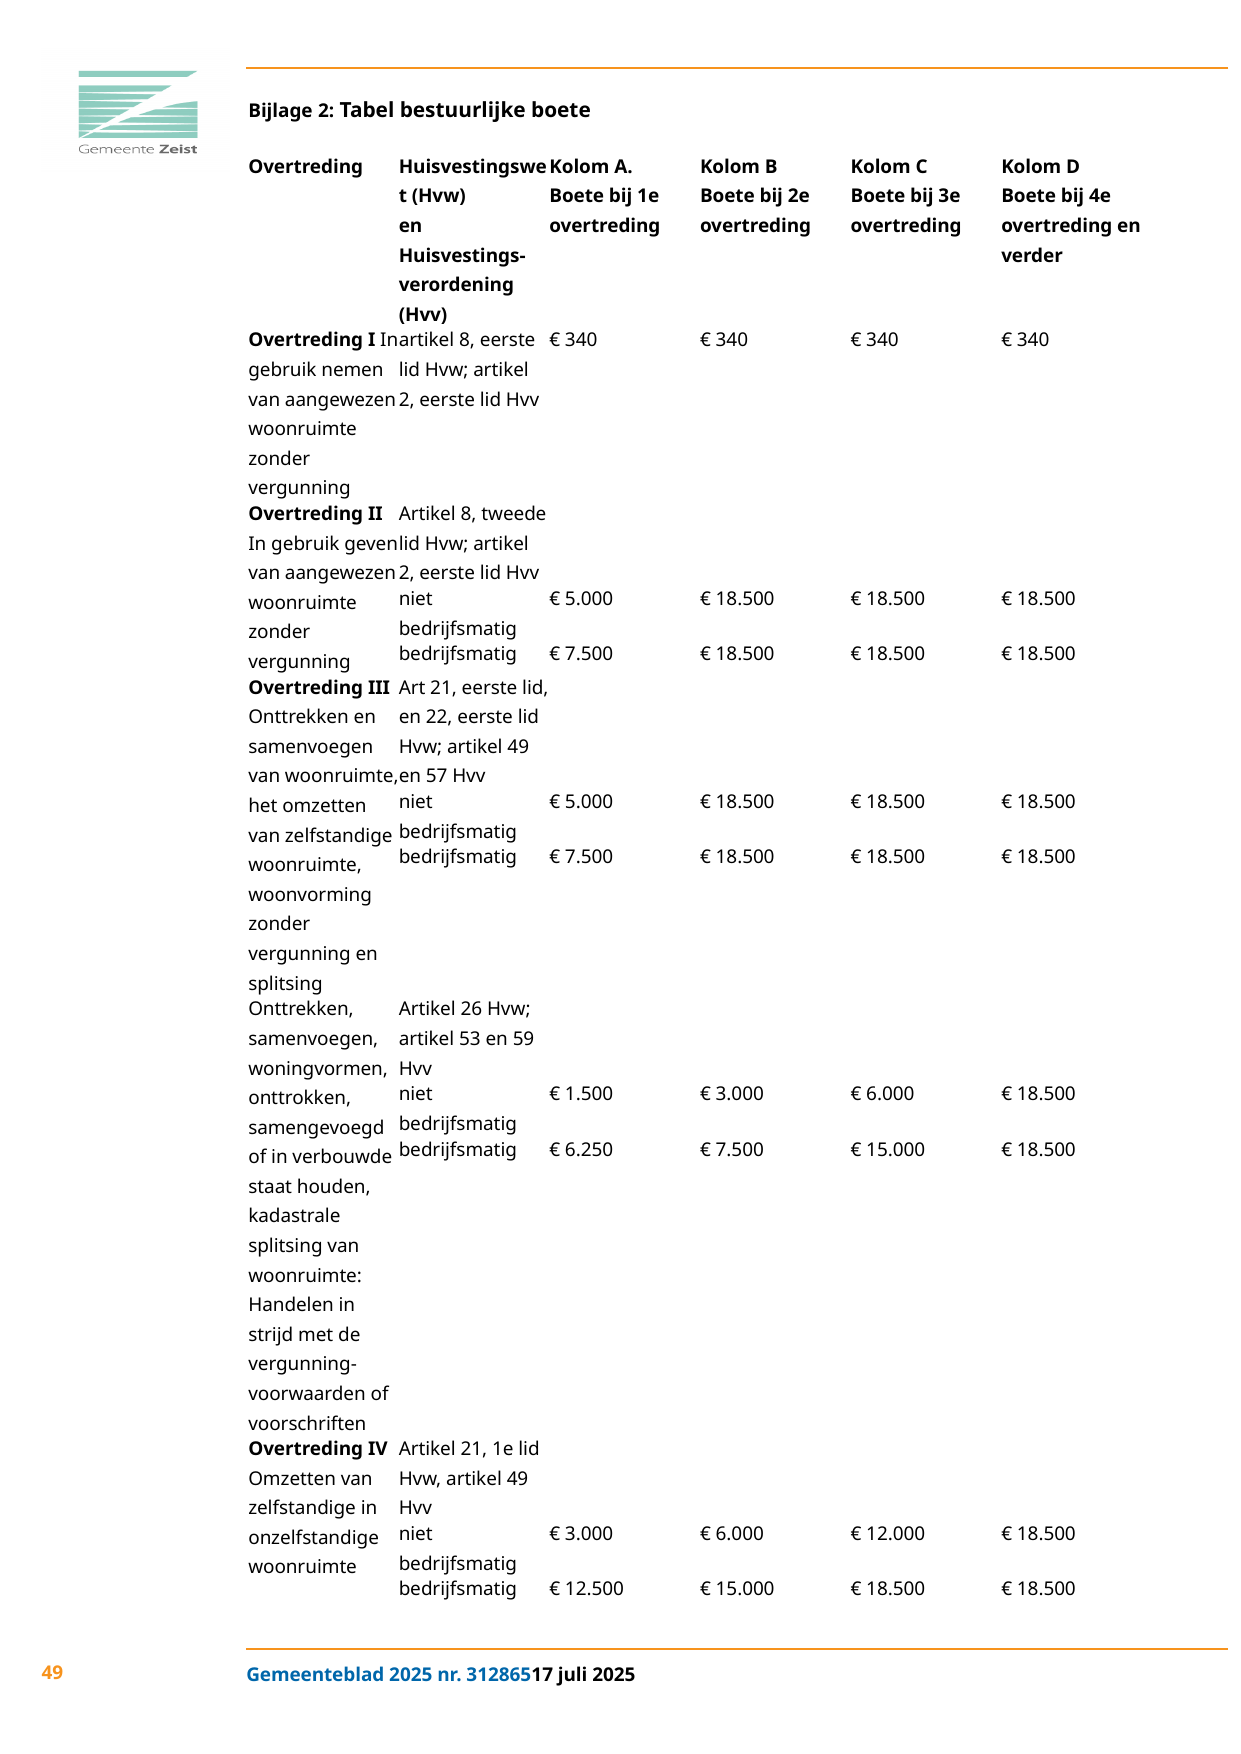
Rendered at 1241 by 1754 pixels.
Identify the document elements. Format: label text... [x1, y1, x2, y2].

table_cell € 340 [700, 327, 850, 500]
table_cell € 18.500 [850, 641, 1001, 674]
table_cell € 18.500 [1001, 1520, 1152, 1576]
table_cell € 18.500 [1001, 641, 1152, 674]
table_cell bedrijfsmatig [399, 1576, 549, 1601]
table_cell Overtreding IV Omzetten van zelfstandige in onzelfstandige woonruimte [248, 1435, 398, 1601]
table_cell [549, 1435, 700, 1520]
table_cell [850, 500, 1001, 585]
table_cell € 7.500 [549, 641, 700, 674]
table_cell artikel 8, eerste lid Hvw; artikel 2, eerste lid Hvv [399, 327, 549, 500]
table_cell [700, 500, 850, 585]
table_cell € 18.500 [700, 844, 850, 996]
table_cell bedrijfsmatig [399, 641, 549, 674]
table_cell € 6.250 [549, 1136, 700, 1435]
table_cell € 18.500 [1001, 789, 1152, 844]
table_cell [1001, 996, 1152, 1080]
table_cell € 12.000 [850, 1520, 1001, 1576]
table_cell € 18.500 [1001, 1080, 1152, 1136]
table_cell niet bedrijfsmatig [399, 585, 549, 641]
table_cell bedrijfsmatig [399, 844, 549, 996]
table_cell niet bedrijfsmatig [399, 789, 549, 844]
table_cell [700, 1435, 850, 1520]
text Bijlage 2: Tabel bestuurlijke boete [248, 95, 1152, 123]
table_cell Artikel 8, tweede lid Hvw; artikel 2, eerste lid Hvv [399, 500, 549, 585]
table_cell Onttrekken, samenvoegen, woningvormen, onttrokken, samengevoegd of in verbouwde staat houden, kadastrale splitsing van woonruimte: Handelen in strijd met de vergunning-voorwaarden of voorschriften [248, 996, 398, 1435]
table_cell € 18.500 [1001, 1136, 1152, 1435]
table_header Kolom A. Boete bij 1e overtreding [549, 153, 700, 327]
table_cell € 7.500 [549, 844, 700, 996]
table_cell € 1.500 [549, 1080, 700, 1136]
table_cell [850, 1435, 1001, 1520]
table_cell € 3.000 [700, 1080, 850, 1136]
table_cell € 18.500 [850, 789, 1001, 844]
table_cell € 18.500 [1001, 844, 1152, 996]
table_cell [549, 674, 700, 788]
table_cell € 7.500 [700, 1136, 850, 1435]
table_cell € 6.000 [700, 1520, 850, 1576]
picture [41, 47, 231, 172]
table_cell € 18.500 [1001, 1576, 1152, 1601]
table_cell [1001, 1435, 1152, 1520]
table_cell € 18.500 [850, 585, 1001, 641]
table_cell Overtreding II In gebruik geven van aangewezen woonruimte zonder vergunning [248, 500, 398, 674]
table_cell € 18.500 [700, 789, 850, 844]
table_header Overtreding [248, 153, 398, 327]
table_cell € 340 [549, 327, 700, 500]
table_cell € 18.500 [700, 585, 850, 641]
table_cell bedrijfsmatig [399, 1136, 549, 1435]
table_cell [1001, 500, 1152, 585]
table_cell Overtreding III Onttrekken en samenvoegen van woonruimte, het omzetten van zelfstandige woonruimte, woonvorming zonder vergunning en splitsing [248, 674, 398, 996]
table_cell € 340 [1001, 327, 1152, 500]
table_cell € 5.000 [549, 789, 700, 844]
table_cell [549, 996, 700, 1080]
table_cell € 340 [850, 327, 1001, 500]
table_cell [549, 500, 700, 585]
table_cell € 6.000 [850, 1080, 1001, 1136]
table_cell € 15.000 [700, 1576, 850, 1601]
table_header Huisvestingswet (Hvw) en Huisvestings-verordening (Hvv) [399, 153, 549, 327]
table_cell € 12.500 [549, 1576, 700, 1601]
table_header Kolom D Boete bij 4e overtreding en verder [1001, 153, 1152, 327]
table_header Kolom C Boete bij 3e overtreding [850, 153, 1001, 327]
table_header Kolom B Boete bij 2e overtreding [700, 153, 850, 327]
table_cell niet bedrijfsmatig [399, 1520, 549, 1576]
table_cell [700, 674, 850, 788]
table_cell € 5.000 [549, 585, 700, 641]
table_cell niet bedrijfsmatig [399, 1080, 549, 1136]
table_cell Artikel 21, 1e lid Hvw, artikel 49 Hvv [399, 1435, 549, 1520]
table_cell [700, 996, 850, 1080]
table_cell [850, 996, 1001, 1080]
table_cell Overtreding I In gebruik nemen van aangewezen woonruimte zonder vergunning [248, 327, 398, 500]
table_cell Art 21, eerste lid, en 22, eerste lid Hvw; artikel 49 en 57 Hvv [399, 674, 549, 788]
table_cell € 18.500 [700, 641, 850, 674]
table_cell € 15.000 [850, 1136, 1001, 1435]
table_cell € 18.500 [850, 844, 1001, 996]
table_cell [850, 674, 1001, 788]
table_cell € 3.000 [549, 1520, 700, 1576]
table_cell € 18.500 [850, 1576, 1001, 1601]
table_cell Artikel 26 Hvw; artikel 53 en 59 Hvv [399, 996, 549, 1080]
table_cell € 18.500 [1001, 585, 1152, 641]
table_cell [1001, 674, 1152, 788]
